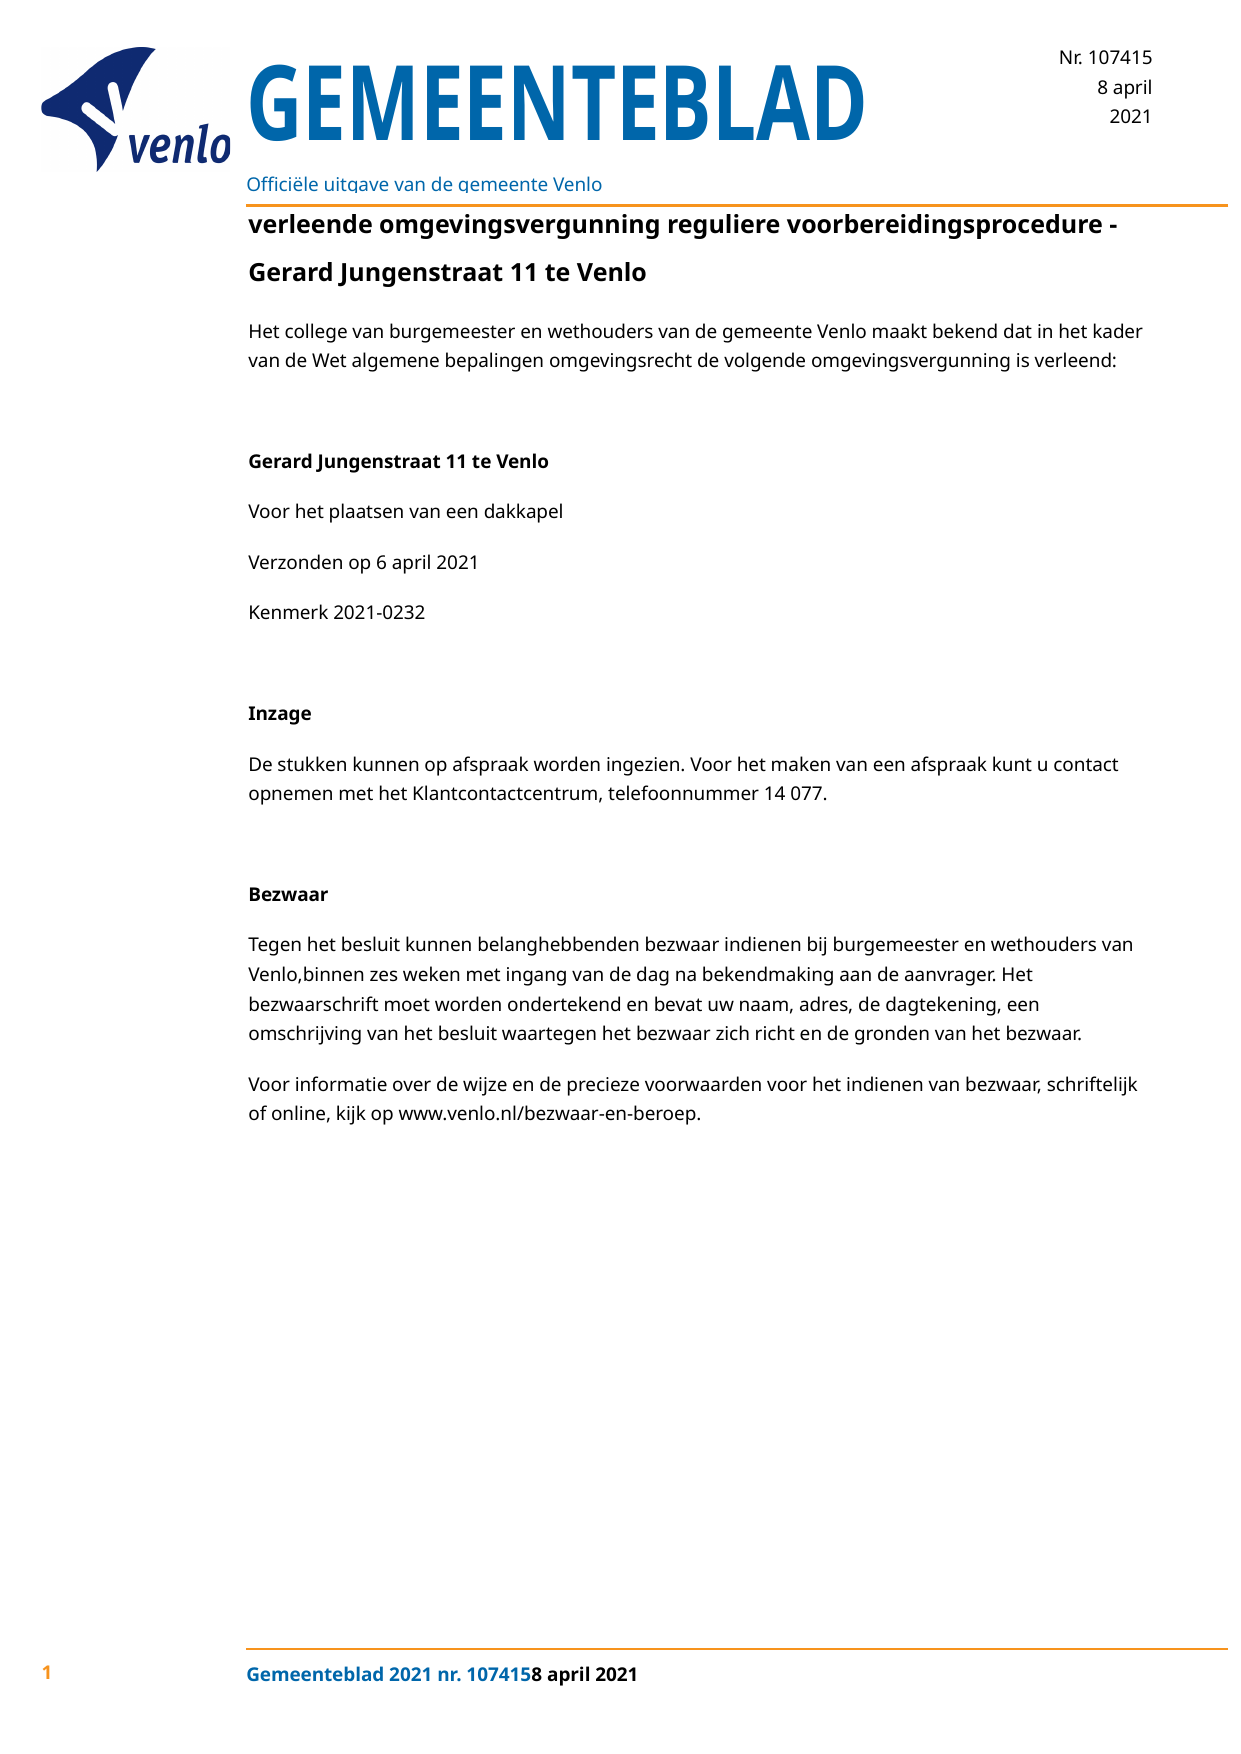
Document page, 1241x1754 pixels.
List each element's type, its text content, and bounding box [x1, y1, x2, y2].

text verleende omgevingsvergunning reguliere voorbereidingsprocedure - Gerard Jungenstraat 11 te Venlo [248, 207, 1152, 288]
text Voor het plaatsen van een dakkapel [248, 499, 1152, 524]
text De stukken kunnen op afspraak worden ingezien. Voor het maken van een afspraak kunt u contact opnemen met het Klantcontactcentrum, telefoonnummer 14 077. [248, 751, 1152, 806]
text Voor informatie over de wijze en de precieze voorwaarden voor het indienen van bezwaar, schriftelijk of online, kijk op www.venlo.nl/bezwaar-en-beroep. [248, 1071, 1152, 1126]
picture [41, 47, 231, 172]
text Kenmerk 2021-0232 [248, 599, 1152, 625]
text Verzonden op 6 april 2021 [248, 549, 1152, 575]
text Het college van burgemeester en wethouders van de gemeente Venlo maakt bekend dat in het kader van de Wet algemene bepalingen omgevingsrecht de volgende omgevingsvergunning is verleend: [248, 318, 1152, 373]
text Bezwaar [248, 881, 1152, 907]
text Tegen het besluit kunnen belanghebbenden bezwaar indienen bij burgemeester en wethouders van Venlo,binnen zes weken met ingang van de dag na bekendmaking aan de aanvrager. Het bezwaarschrift moet worden ondertekend en bevat uw naam, adres, de dagtekening, een omschrijving van het besluit waartegen het bezwaar zich richt en de gronden van het bezwaar. [248, 932, 1152, 1046]
text Gerard Jungenstraat 11 te Venlo [248, 448, 1152, 474]
text Inzage [248, 700, 1152, 726]
